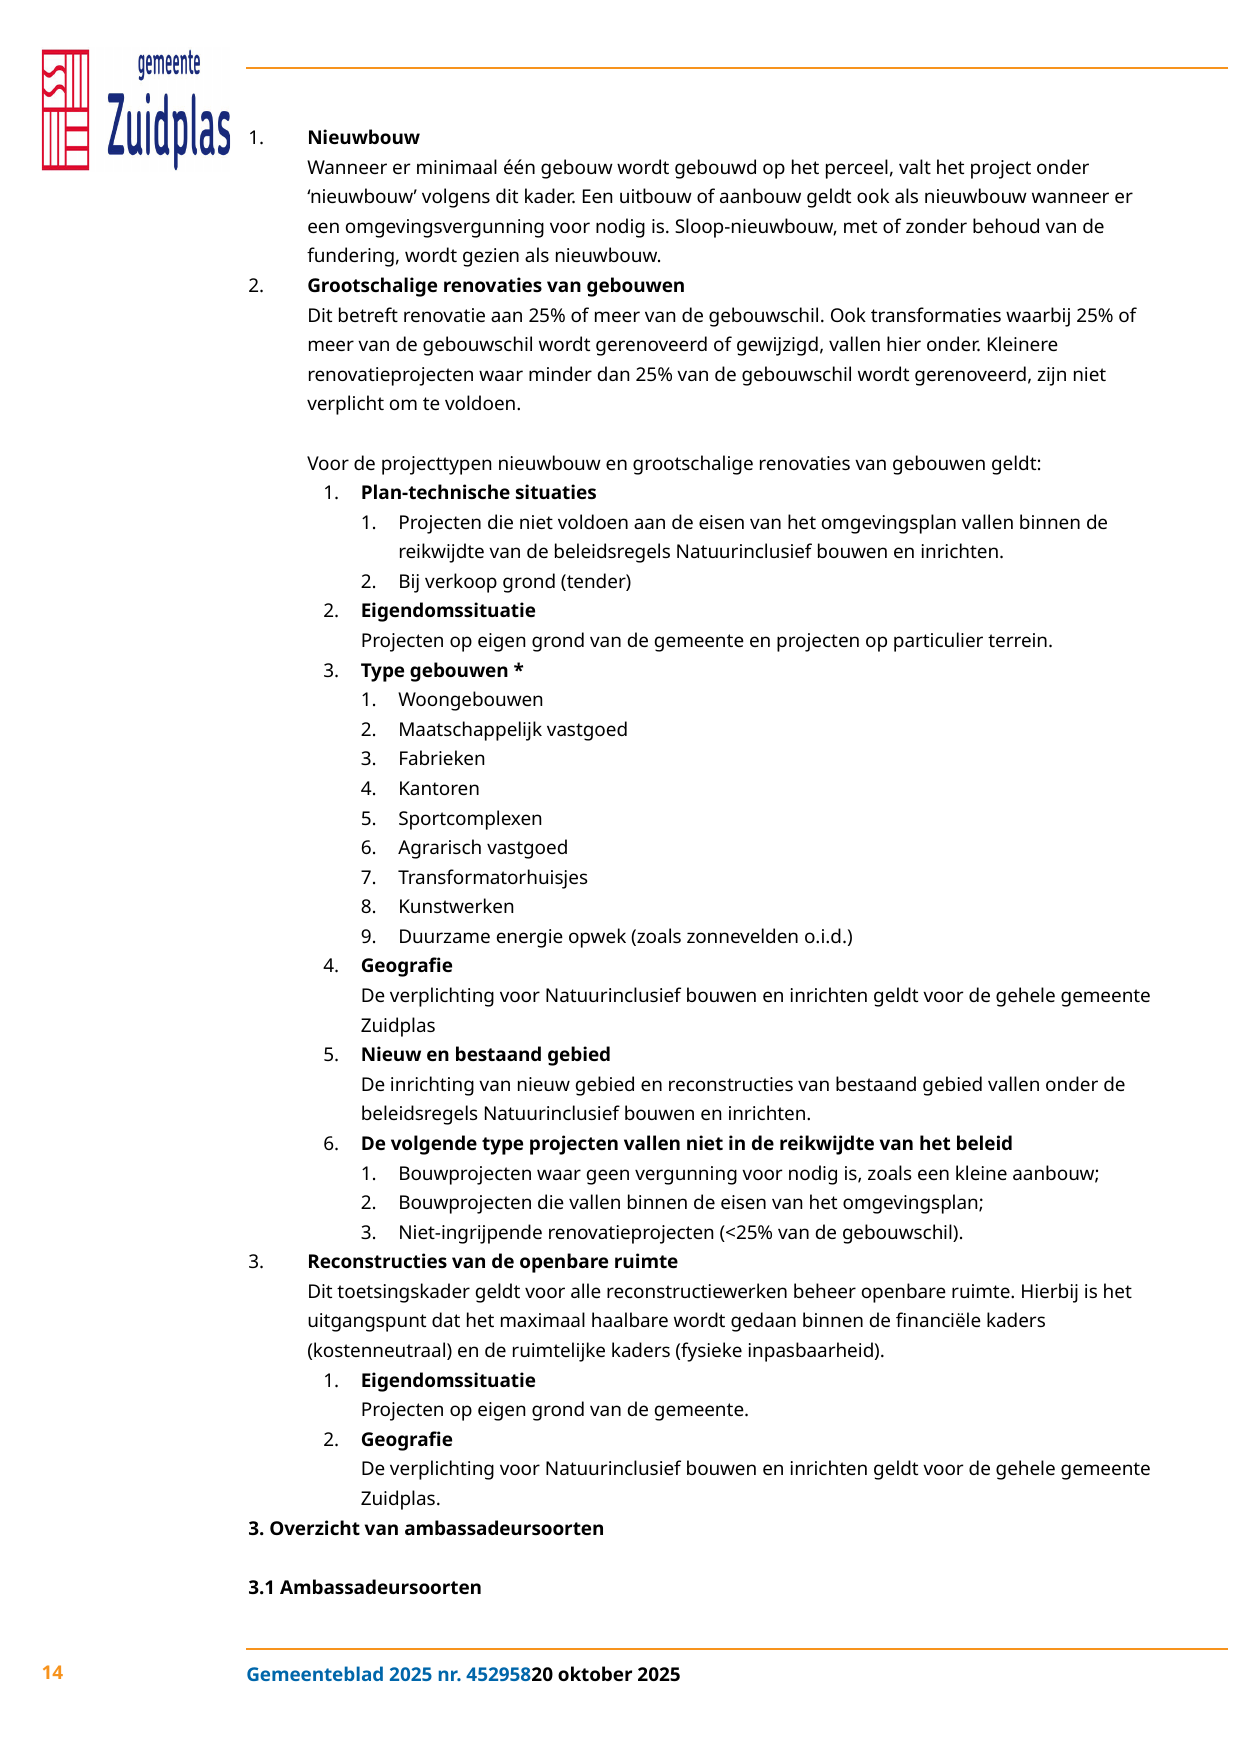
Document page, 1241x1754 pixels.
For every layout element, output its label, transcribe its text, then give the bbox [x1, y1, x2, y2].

list Dit toetsingskader geldt voor alle reconstructiewerken beheer openbare ruimte. Hierbij is het uitgangspunt dat het maximaal haalbare wordt gedaan binnen de financiële kaders (kostenneutraal) en de ruimtelijke kaders (fysieke inpasbaarheid). [248, 1278, 1152, 1363]
list Projecten die niet voldoen aan de eisen van het omgevingsplan vallen binnen de reikwijdte van de beleidsregels Natuurinclusief bouwen en inrichten. [361, 509, 1152, 564]
list Transformatorhuisjes [361, 864, 1152, 890]
list Nieuw en bestaand gebied [323, 1041, 1152, 1067]
list Eigendomssituatie [323, 598, 1152, 623]
list Projecten op eigen grond van de gemeente en projecten op particulier terrein. [323, 627, 1152, 653]
list Woongebouwen [361, 686, 1152, 712]
list Reconstructies van de openbare ruimte [248, 1248, 1152, 1274]
picture [41, 47, 231, 172]
list Wanneer er minimaal één gebouw wordt gebouwd op het perceel, valt het project onder ‘nieuwbouw’ volgens dit kader. Een uitbouw of aanbouw geldt ook als nieuwbouw wanneer er een omgevingsvergunning voor nodig is. Sloop-nieuwbouw, met of zonder behoud van de fundering, wordt gezien als nieuwbouw. [248, 154, 1152, 268]
list Bouwprojecten waar geen vergunning voor nodig is, zoals een kleine aanbouw; [361, 1160, 1152, 1186]
list Plan-technische situaties [323, 479, 1152, 505]
text 3. Overzicht van ambassadeursoorten [248, 1515, 1152, 1541]
list De inrichting van nieuw gebied en reconstructies van bestaand gebied vallen onder de beleidsregels Natuurinclusief bouwen en inrichten. [323, 1071, 1152, 1126]
list Nieuwbouw [248, 124, 1152, 150]
list Niet-ingrijpende renovatieprojecten (<25% van de gebouwschil). [361, 1219, 1152, 1245]
list Fabrieken [361, 746, 1152, 771]
list Geografie [323, 1426, 1152, 1452]
list Agrarisch vastgoed [361, 834, 1152, 860]
list De verplichting voor Natuurinclusief bouwen en inrichten geldt voor de gehele gemeente Zuidplas [323, 982, 1152, 1038]
text 3.1 Ambassadeursoorten [248, 1574, 1152, 1600]
list Dit betreft renovatie aan 25% of meer van de gebouwschil. Ook transformaties waarbij 25% of meer van de gebouwschil wordt gerenoveerd of gewijzigd, vallen hier onder. Kleinere renovatieprojecten waar minder dan 25% van de gebouwschil wordt gerenoveerd, zijn niet verplicht om te voldoen. [248, 302, 1152, 416]
list De volgende type projecten vallen niet in de reikwijdte van het beleid [323, 1130, 1152, 1156]
list Type gebouwen * [323, 657, 1152, 683]
list De verplichting voor Natuurinclusief bouwen en inrichten geldt voor de gehele gemeente Zuidplas. [323, 1456, 1152, 1511]
list Bij verkoop grond (tender) [361, 568, 1152, 594]
list Kantoren [361, 775, 1152, 801]
list Maatschappelijk vastgoed [361, 716, 1152, 742]
list Bouwprojecten die vallen binnen de eisen van het omgevingsplan; [361, 1189, 1152, 1215]
list Duurzame energie opwek (zoals zonnevelden o.i.d.) [361, 923, 1152, 949]
list Grootschalige renovaties van gebouwen [248, 272, 1152, 298]
list Eigendomssituatie [323, 1367, 1152, 1393]
list Projecten op eigen grond van de gemeente. [323, 1396, 1152, 1422]
list Sportcomplexen [361, 805, 1152, 831]
list Geografie [323, 953, 1152, 978]
list Kunstwerken [361, 893, 1152, 919]
list Voor de projecttypen nieuwbouw en grootschalige renovaties van gebouwen geldt: [248, 450, 1152, 476]
